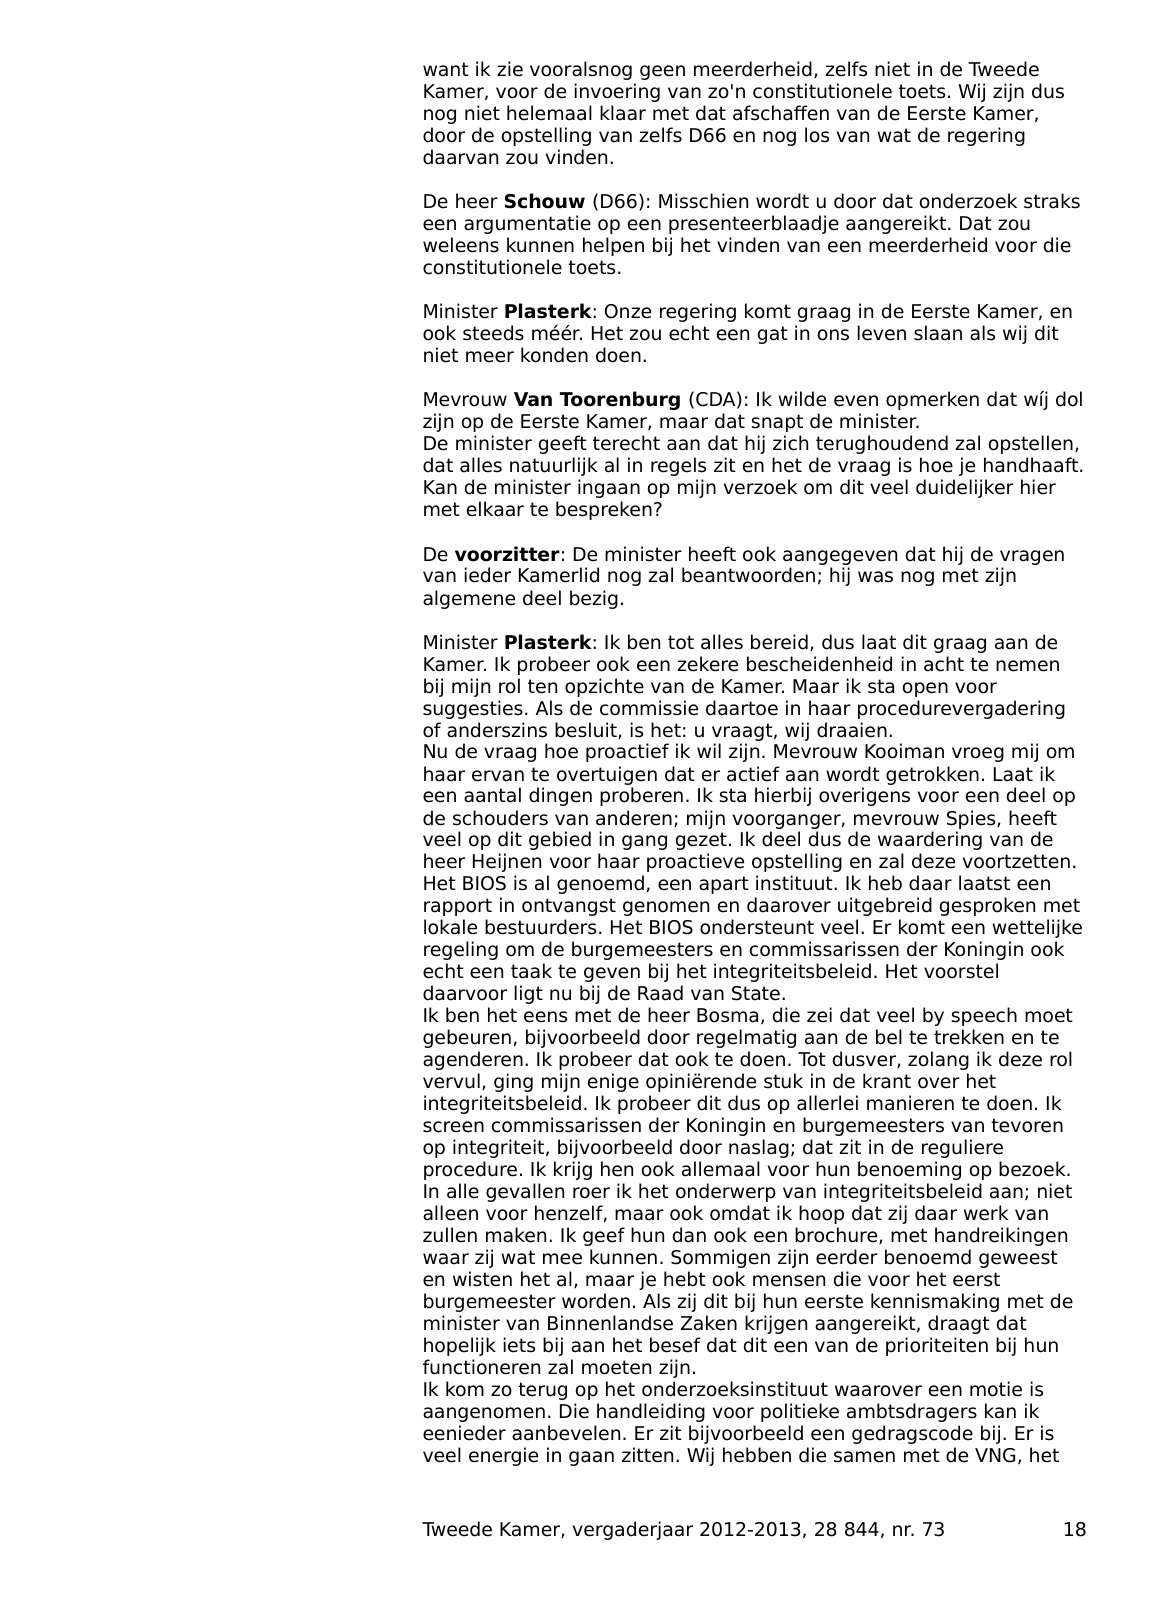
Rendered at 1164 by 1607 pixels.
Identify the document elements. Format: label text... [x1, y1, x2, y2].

text De heer Schouw (D66): Misschien wordt u door dat onderzoek straks een argumentatie op een presenteerblaadje aangereikt. Dat zou weleens kunnen helpen bij het vinden van een meerderheid voor die constitutionele toets. [422, 191, 1087, 279]
text Minister Plasterk: Onze regering komt graag in de Eerste Kamer, en ook steeds méér. Het zou echt een gat in ons leven slaan als wij dit niet meer konden doen. [422, 301, 1087, 367]
text Ik kom zo terug op het onderzoeksinstituut waarover een motie is aangenomen. Die handleiding voor politieke ambtsdragers kan ik eenieder aanbevelen. Er zit bijvoorbeeld een gedragscode bij. Er is veel energie in gaan zitten. Wij hebben die samen met de VNG, het [422, 1379, 1087, 1467]
text Nu de vraag hoe proactief ik wil zijn. Mevrouw Kooiman vroeg mij om haar ervan te overtuigen dat er actief aan wordt getrokken. Laat ik een aantal dingen proberen. Ik sta hierbij overigens voor een deel op de schouders van anderen; mijn voorganger, mevrouw Spies, heeft veel op dit gebied in gang gezet. Ik deel dus de waardering van de heer Heijnen voor haar proactieve opstelling en zal deze voortzetten. Het BIOS is al genoemd, een apart instituut. Ik heb daar laatst een rapport in ontvangst genomen en daarover uitgebreid gesproken met lokale bestuurders. Het BIOS ondersteunt veel. Er komt een wettelijke regeling om de burgemeesters en commissarissen der Koningin ook echt een taak te geven bij het integriteitsbeleid. Het voorstel daarvoor ligt nu bij de Raad van State. [422, 741, 1087, 1005]
text Ik ben het eens met de heer Bosma, die zei dat veel by speech moet gebeuren, bijvoorbeeld door regelmatig aan de bel te trekken en te agenderen. Ik probeer dat ook te doen. Tot dusver, zolang ik deze rol vervul, ging mijn enige opiniërende stuk in de krant over het integriteitsbeleid. Ik probeer dit dus op allerlei manieren te doen. Ik screen commissarissen der Koningin en burgemeesters van tevoren op integriteit, bijvoorbeeld door naslag; dat zit in de reguliere procedure. Ik krijg hen ook allemaal voor hun benoeming op bezoek. In alle gevallen roer ik het onderwerp van integriteitsbeleid aan; niet alleen voor henzelf, maar ook omdat ik hoop dat zij daar werk van zullen maken. Ik geef hun dan ook een brochure, met handreikingen waar zij wat mee kunnen. Sommigen zijn eerder benoemd geweest en wisten het al, maar je hebt ook mensen die voor het eerst burgemeester worden. Als zij dit bij hun eerste kennismaking met de minister van Binnenlandse Zaken krijgen aangereikt, draagt dat hopelijk iets bij aan het besef dat dit een van de prioriteiten bij hun functioneren zal moeten zijn. [422, 1005, 1087, 1379]
text De minister geeft terecht aan dat hij zich terughoudend zal opstellen, dat alles natuurlijk al in regels zit en het de vraag is hoe je handhaaft. Kan de minister ingaan op mijn verzoek om dit veel duidelijker hier met elkaar te bespreken? [422, 433, 1087, 521]
text want ik zie vooralsnog geen meerderheid, zelfs niet in de Tweede Kamer, voor de invoering van zo'n constitutionele toets. Wij zijn dus nog niet helemaal klaar met dat afschaffen van de Eerste Kamer, door de opstelling van zelfs D66 en nog los van wat de regering daarvan zou vinden. [422, 59, 1087, 169]
text De voorzitter: De minister heeft ook aangegeven dat hij de vragen van ieder Kamerlid nog zal beantwoorden; hij was nog met zijn algemene deel bezig. [422, 543, 1087, 609]
text Minister Plasterk: Ik ben tot alles bereid, dus laat dit graag aan de Kamer. Ik probeer ook een zekere bescheidenheid in acht te nemen bij mijn rol ten opzichte van de Kamer. Maar ik sta open voor suggesties. Als de commissie daartoe in haar procedurevergadering of anderszins besluit, is het: u vraagt, wij draaien. [422, 632, 1087, 741]
text Mevrouw Van Toorenburg (CDA): Ik wilde even opmerken dat wíj dol zijn op de Eerste Kamer, maar dat snapt de minister. [422, 389, 1087, 433]
